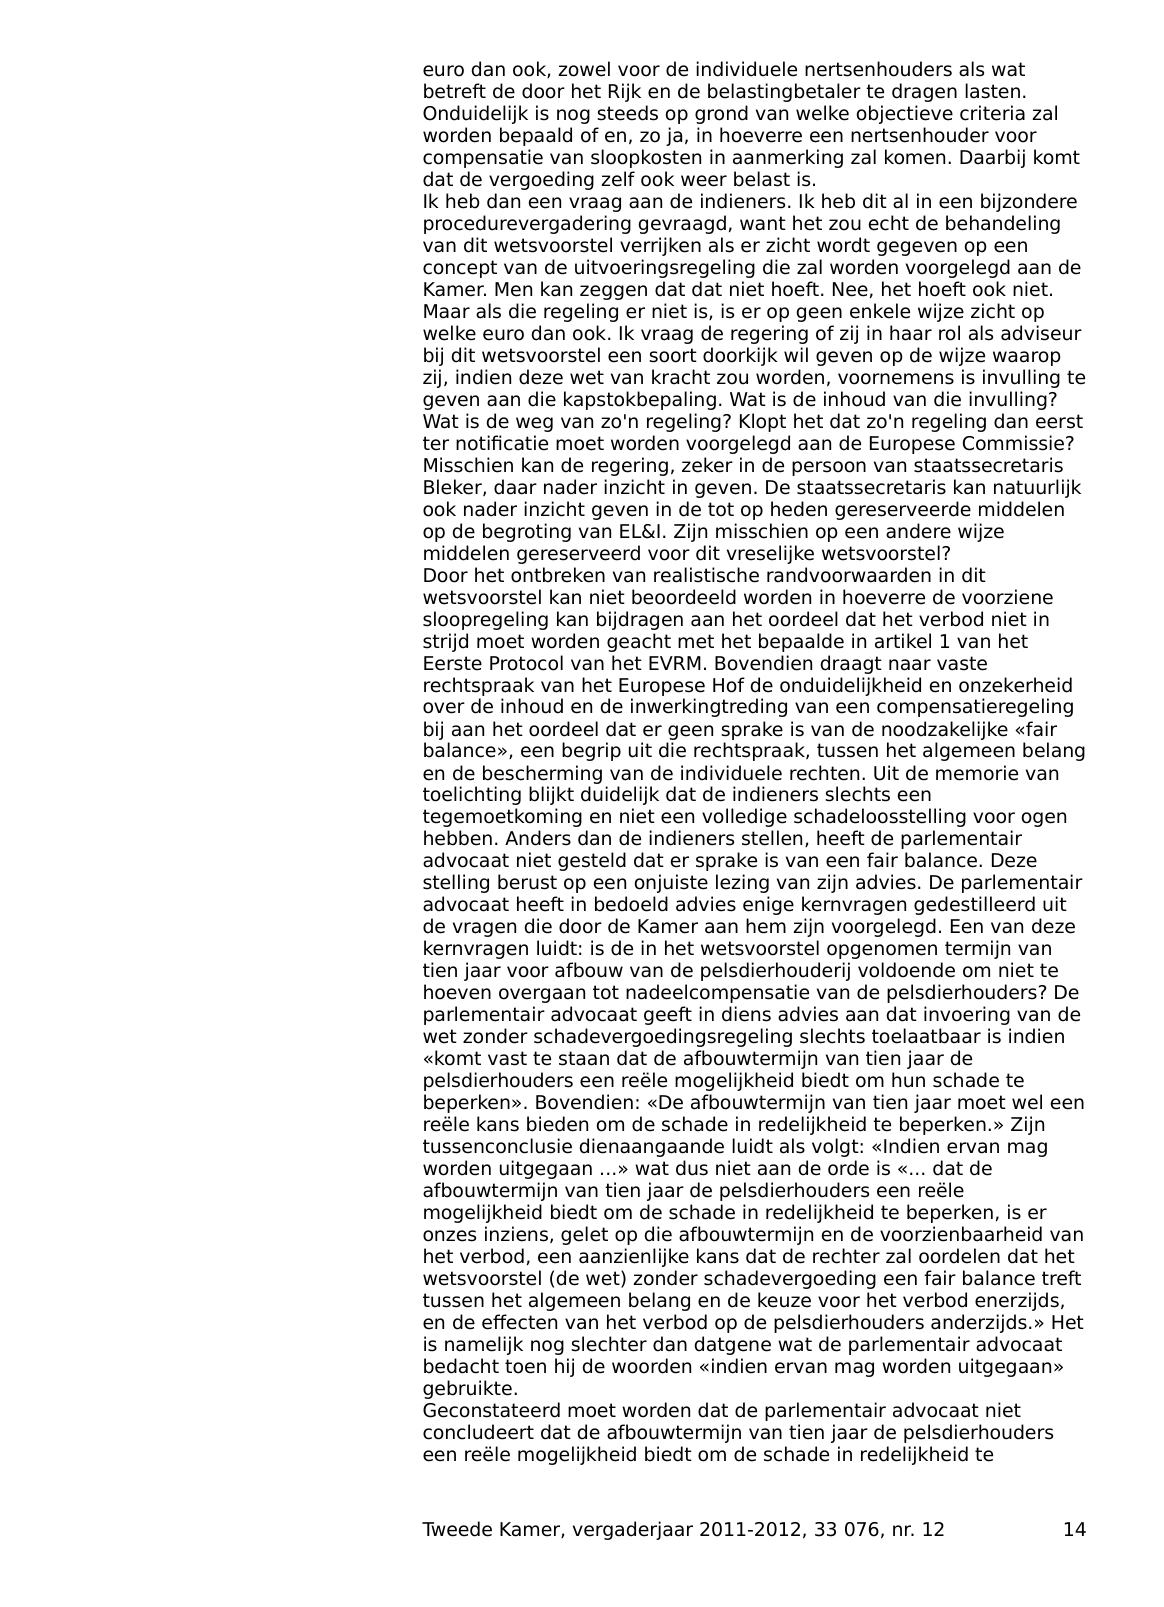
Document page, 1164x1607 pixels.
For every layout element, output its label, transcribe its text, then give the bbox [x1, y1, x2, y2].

text Door het ontbreken van realistische randvoorwaarden in dit wetsvoorstel kan niet beoordeeld worden in hoeverre de voorziene sloopregeling kan bijdragen aan het oordeel dat het verbod niet in strijd moet worden geacht met het bepaalde in artikel 1 van het Eerste Protocol van het EVRM. Bovendien draagt naar vaste rechtspraak van het Europese Hof de onduidelijkheid en onzekerheid over de inhoud en de inwerkingtreding van een compensatieregeling bij aan het oordeel dat er geen sprake is van de noodzakelijke «fair balance», een begrip uit die rechtspraak, tussen het algemeen belang en de bescherming van de individuele rechten. Uit de memorie van toelichting blijkt duidelijk dat de indieners slechts een tegemoetkoming en niet een volledige schadeloosstelling voor ogen hebben. Anders dan de indieners stellen, heeft de parlementair advocaat niet gesteld dat er sprake is van een fair balance. Deze stelling berust op een onjuiste lezing van zijn advies. De parlementair advocaat heeft in bedoeld advies enige kernvragen gedestilleerd uit de vragen die door de Kamer aan hem zijn voorgelegd. Een van deze kernvragen luidt: is de in het wetsvoorstel opgenomen termijn van tien jaar voor afbouw van de pelsdierhouderij voldoende om niet te hoeven overgaan tot nadeelcompensatie van de pelsdierhouders? De parlementair advocaat geeft in diens advies aan dat invoering van de wet zonder schadevergoedingsregeling slechts toelaatbaar is indien «komt vast te staan dat de afbouwtermijn van tien jaar de pelsdierhouders een reële mogelijkheid biedt om hun schade te beperken». Bovendien: «De afbouwtermijn van tien jaar moet wel een reële kans bieden om de schade in redelijkheid te beperken.» Zijn tussenconclusie dienaangaande luidt als volgt: «Indien ervan mag worden uitgegaan ...» wat dus niet aan de orde is «... dat de afbouwtermijn van tien jaar de pelsdierhouders een reële mogelijkheid biedt om de schade in redelijkheid te beperken, is er onzes inziens, gelet op die afbouwtermijn en de voorzienbaarheid van het verbod, een aanzienlijke kans dat de rechter zal oordelen dat het wetsvoorstel (de wet) zonder schadevergoeding een fair balance treft tussen het algemeen belang en de keuze voor het verbod enerzijds, en de effecten van het verbod op de pelsdierhouders anderzijds.» Het is namelijk nog slechter dan datgene wat de parlementair advocaat bedacht toen hij de woorden «indien ervan mag worden uitgegaan» gebruikte. [422, 564, 1087, 1400]
text Ik heb dan een vraag aan de indieners. Ik heb dit al in een bijzondere procedurevergadering gevraagd, want het zou echt de behandeling van dit wetsvoorstel verrijken als er zicht wordt gegeven op een concept van de uitvoeringsregeling die zal worden voorgelegd aan de Kamer. Men kan zeggen dat dat niet hoeft. Nee, het hoeft ook niet. Maar als die regeling er niet is, is er op geen enkele wijze zicht op welke euro dan ook. Ik vraag de regering of zij in haar rol als adviseur bij dit wetsvoorstel een soort doorkijk wil geven op de wijze waarop zij, indien deze wet van kracht zou worden, voornemens is invulling te geven aan die kapstokbepaling. Wat is de inhoud van die invulling? Wat is de weg van zo'n regeling? Klopt het dat zo'n regeling dan eerst ter notificatie moet worden voorgelegd aan de Europese Commissie? Misschien kan de regering, zeker in de persoon van staatssecretaris Bleker, daar nader inzicht in geven. De staatssecretaris kan natuurlijk ook nader inzicht geven in de tot op heden gereserveerde middelen op de begroting van EL&I. Zijn misschien op een andere wijze middelen gereserveerd voor dit vreselijke wetsvoorstel? [422, 191, 1087, 564]
text euro dan ook, zowel voor de individuele nertsenhouders als wat betreft de door het Rijk en de belastingbetaler te dragen lasten. Onduidelijk is nog steeds op grond van welke objectieve criteria zal worden bepaald of en, zo ja, in hoeverre een nertsenhouder voor compensatie van sloopkosten in aanmerking zal komen. Daarbij komt dat de vergoeding zelf ook weer belast is. [422, 59, 1087, 191]
text Geconstateerd moet worden dat de parlementair advocaat niet concludeert dat de afbouwtermijn van tien jaar de pelsdierhouders een reële mogelijkheid biedt om de schade in redelijkheid te [422, 1400, 1087, 1466]
